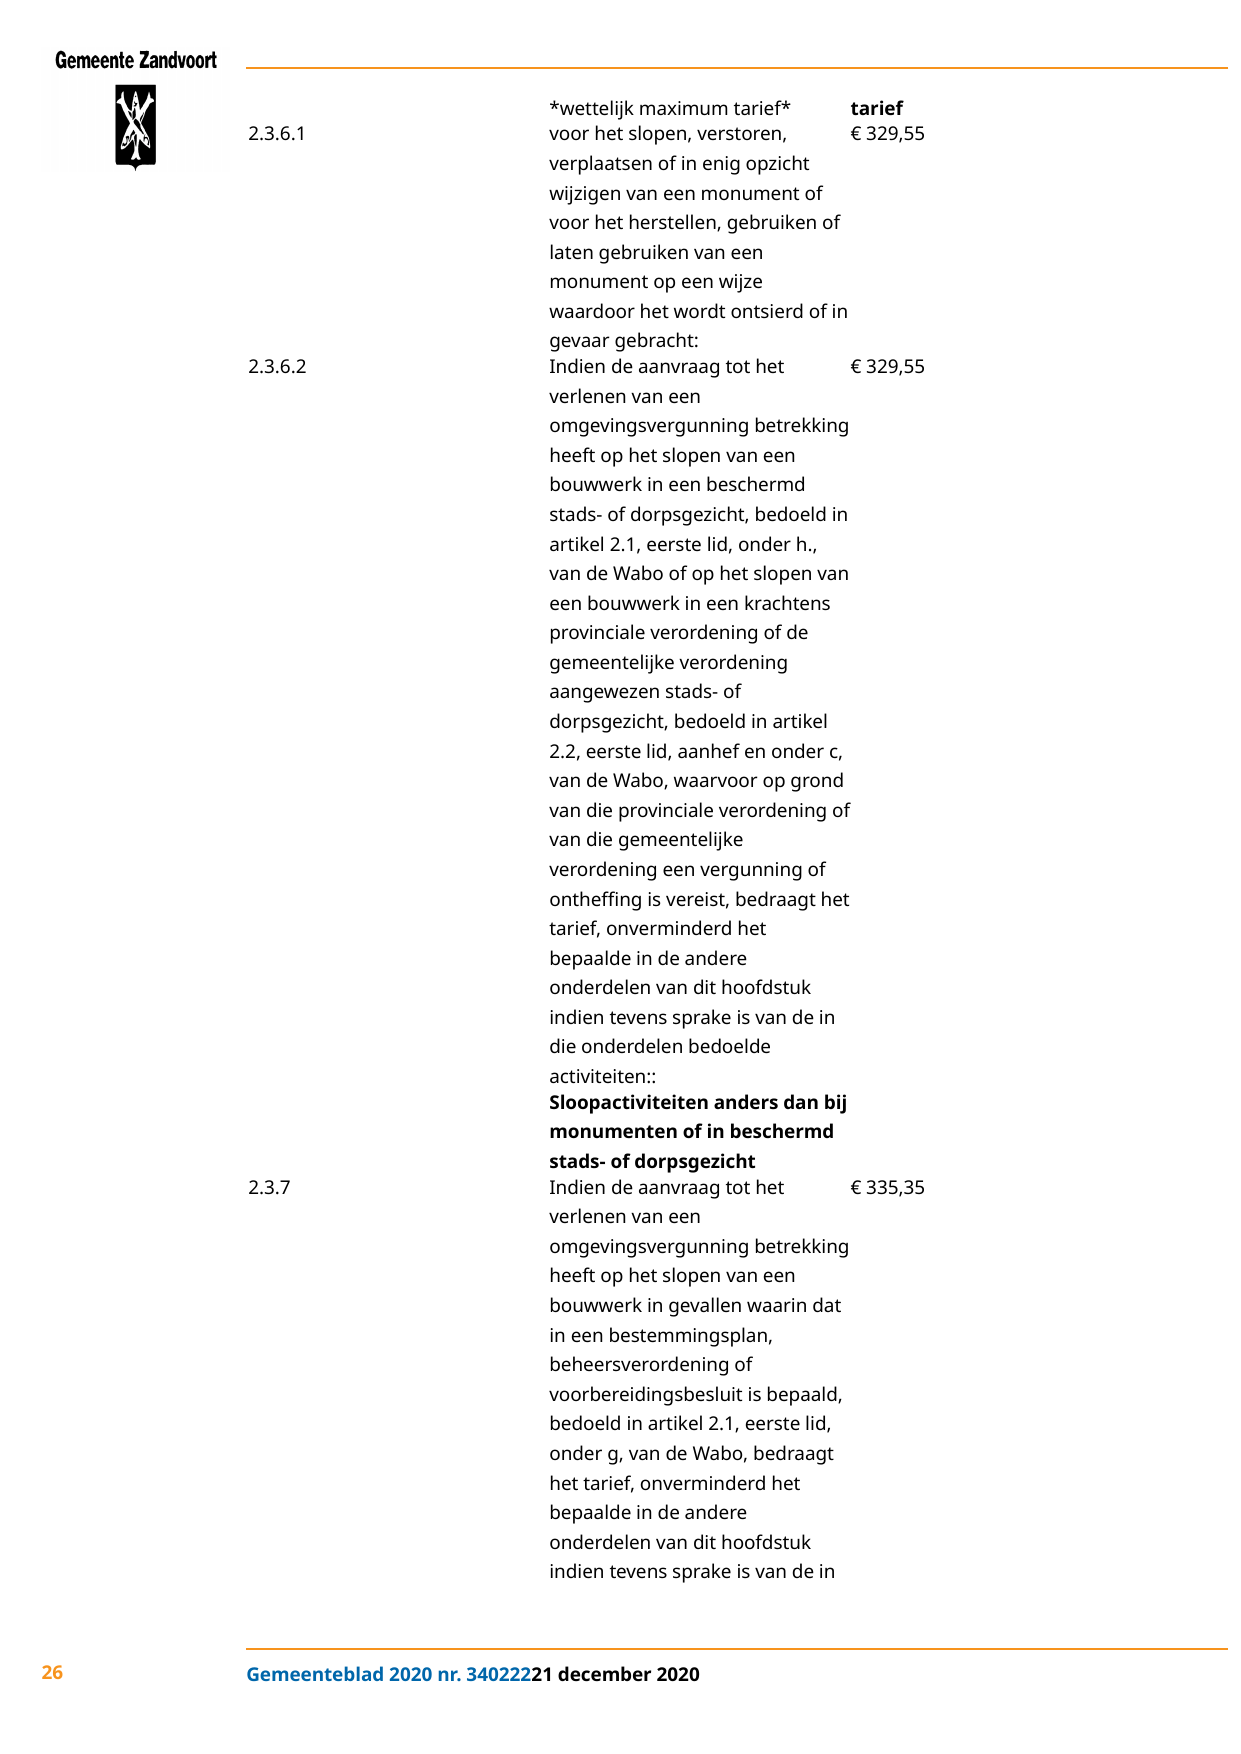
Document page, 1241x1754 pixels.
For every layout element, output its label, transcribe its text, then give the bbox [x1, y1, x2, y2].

table_cell € 335,35 [850, 1174, 1152, 1584]
table_cell Indien de aanvraag tot het verlenen van een omgevingsvergunning betrekking heeft op het slopen van een bouwwerk in gevallen waarin dat in een bestemmingsplan, beheersverordening of voorbereidingsbesluit is bepaald, bedoeld in artikel 2.1, eerste lid, onder g, van de Wabo, bedraagt het tarief, onverminderd het bepaalde in de andere onderdelen van dit hoofdstuk indien tevens sprake is van de in [549, 1174, 850, 1584]
table_cell € 329,55 [850, 121, 1152, 353]
table_cell € 329,55 [850, 353, 1152, 1089]
picture [41, 47, 231, 172]
table_header tarief [850, 95, 1152, 121]
table_header *wettelijk maximum tarief* [549, 95, 850, 121]
table_cell Sloopactiviteiten anders dan bij monumenten of in beschermd stads- of dorpsgezicht [549, 1089, 850, 1174]
table_cell 2.3.7 [248, 1174, 549, 1584]
table_cell [248, 1089, 549, 1174]
table_cell Indien de aanvraag tot het verlenen van een omgevingsvergunning betrekking heeft op het slopen van een bouwwerk in een beschermd stads- of dorpsgezicht, bedoeld in artikel 2.1, eerste lid, onder h., van de Wabo of op het slopen van een bouwwerk in een krachtens provinciale verordening of de gemeentelijke verordening aangewezen stads- of dorpsgezicht, bedoeld in artikel 2.2, eerste lid, aanhef en onder c, van de Wabo, waarvoor op grond van die provinciale verordening of van die gemeentelijke verordening een vergunning of ontheffing is vereist, bedraagt het tarief, onverminderd het bepaalde in de andere onderdelen van dit hoofdstuk indien tevens sprake is van de in die onderdelen bedoelde activiteiten:: [549, 353, 850, 1089]
table_cell [850, 1089, 1152, 1174]
table_cell voor het slopen, verstoren, verplaatsen of in enig opzicht wijzigen van een monument of voor het herstellen, gebruiken of laten gebruiken van een monument op een wijze waardoor het wordt ontsierd of in gevaar gebracht: [549, 121, 850, 353]
table_cell 2.3.6.1 [248, 121, 549, 353]
table_cell 2.3.6.2 [248, 353, 549, 1089]
table_header [248, 95, 549, 121]
